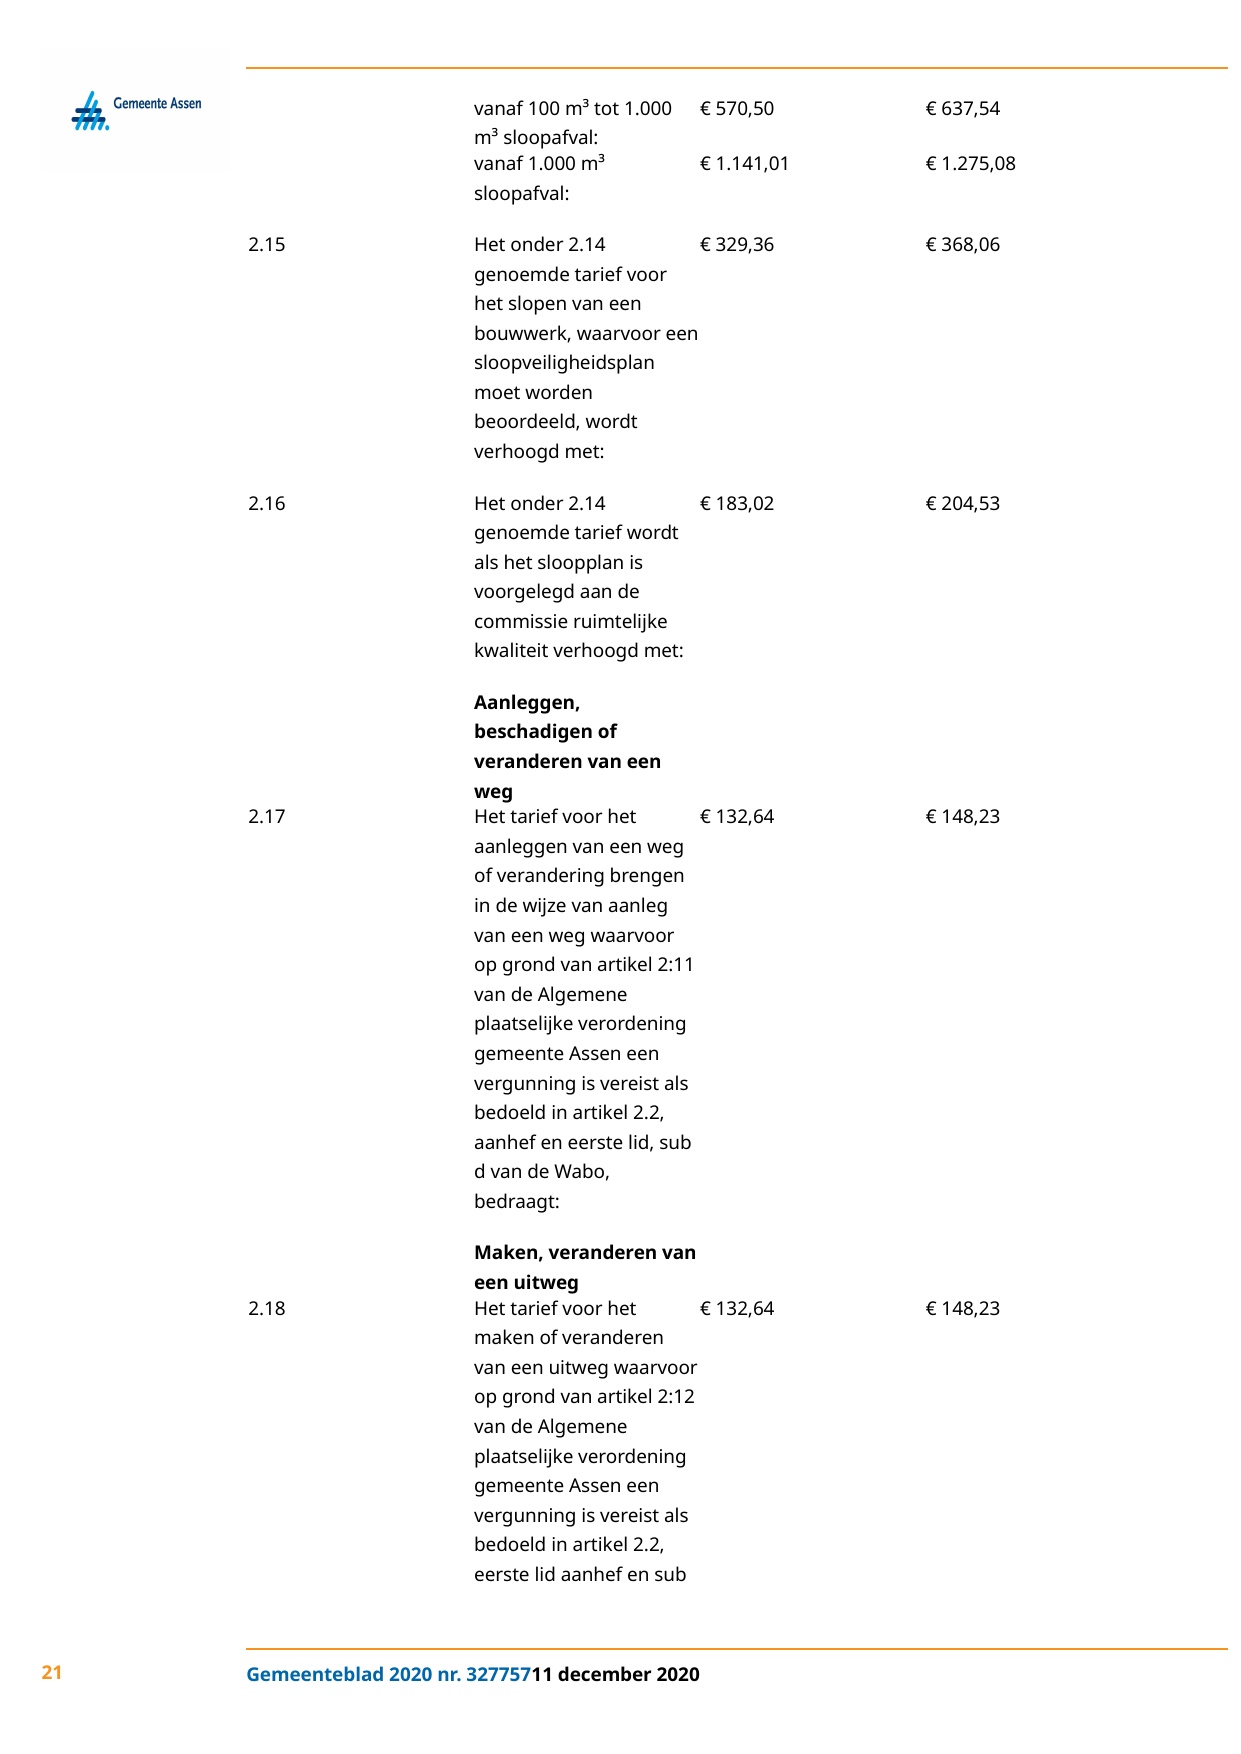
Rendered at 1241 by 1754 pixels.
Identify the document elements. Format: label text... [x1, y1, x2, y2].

table_cell [926, 205, 1152, 231]
table_cell € 1.141,01 [700, 150, 926, 205]
table_cell € 148,23 [926, 804, 1152, 1214]
table_cell [700, 205, 926, 231]
table_cell € 368,06 [926, 231, 1152, 464]
table_cell [700, 1240, 926, 1295]
table_cell Het tarief voor het maken of veranderen van een uitweg waarvoor op grond van artikel 2:12 van de Algemene plaatselijke verordening gemeente Assen een vergunning is vereist als bedoeld in artikel 2.2, eerste lid aanhef en sub [474, 1295, 700, 1587]
table_cell 2.18 [248, 1295, 474, 1587]
table_cell [248, 95, 474, 150]
table_cell [248, 464, 474, 490]
table_cell Het tarief voor het aanleggen van een weg of verandering brengen in de wijze van aanleg van een weg waarvoor op grond van artikel 2:11 van de Algemene plaatselijke verordening gemeente Assen een vergunning is vereist als bedoeld in artikel 2.2, aanhef en eerste lid, sub d van de Wabo, bedraagt: [474, 804, 700, 1214]
table_cell [248, 150, 474, 205]
table_cell [248, 1240, 474, 1295]
table_cell [926, 1214, 1152, 1239]
table_cell € 329,36 [700, 231, 926, 464]
table_cell Het onder 2.14 genoemde tarief wordt als het sloopplan is voorgelegd aan de commissie ruimtelijke kwaliteit verhoogd met: [474, 490, 700, 663]
table_cell 2.15 [248, 231, 474, 464]
table_cell [926, 689, 1152, 803]
table_cell 2.16 [248, 490, 474, 663]
table_cell € 204,53 [926, 490, 1152, 663]
table_cell [474, 1214, 700, 1239]
table_cell [926, 1240, 1152, 1295]
table_cell 2.17 [248, 804, 474, 1214]
table_cell [926, 663, 1152, 689]
table_cell € 132,64 [700, 804, 926, 1214]
table_cell [248, 663, 474, 689]
table_cell vanaf 100 m³ tot 1.000 m³ sloopafval: [474, 95, 700, 150]
table_cell [474, 663, 700, 689]
table_cell [248, 1214, 474, 1239]
table_cell € 1.275,08 [926, 150, 1152, 205]
table_cell [248, 689, 474, 803]
table_cell [700, 689, 926, 803]
table_cell [700, 1214, 926, 1239]
table_cell Aanleggen, beschadigen of veranderen van een weg [474, 689, 700, 803]
picture [41, 47, 231, 172]
table_cell [700, 464, 926, 490]
table_cell € 637,54 [926, 95, 1152, 150]
table_cell [248, 205, 474, 231]
table_cell [474, 464, 700, 490]
table_cell [474, 205, 700, 231]
table_cell € 148,23 [926, 1295, 1152, 1587]
table_cell € 132,64 [700, 1295, 926, 1587]
table_cell [700, 663, 926, 689]
table_cell vanaf 1.000 m³ sloopafval: [474, 150, 700, 205]
table_cell € 570,50 [700, 95, 926, 150]
table_cell € 183,02 [700, 490, 926, 663]
table_cell Het onder 2.14 genoemde tarief voor het slopen van een bouwwerk, waarvoor een sloopveiligheidsplan moet worden beoordeeld, wordt verhoogd met: [474, 231, 700, 464]
table_cell [926, 464, 1152, 490]
table_cell Maken, veranderen van een uitweg [474, 1240, 700, 1295]
